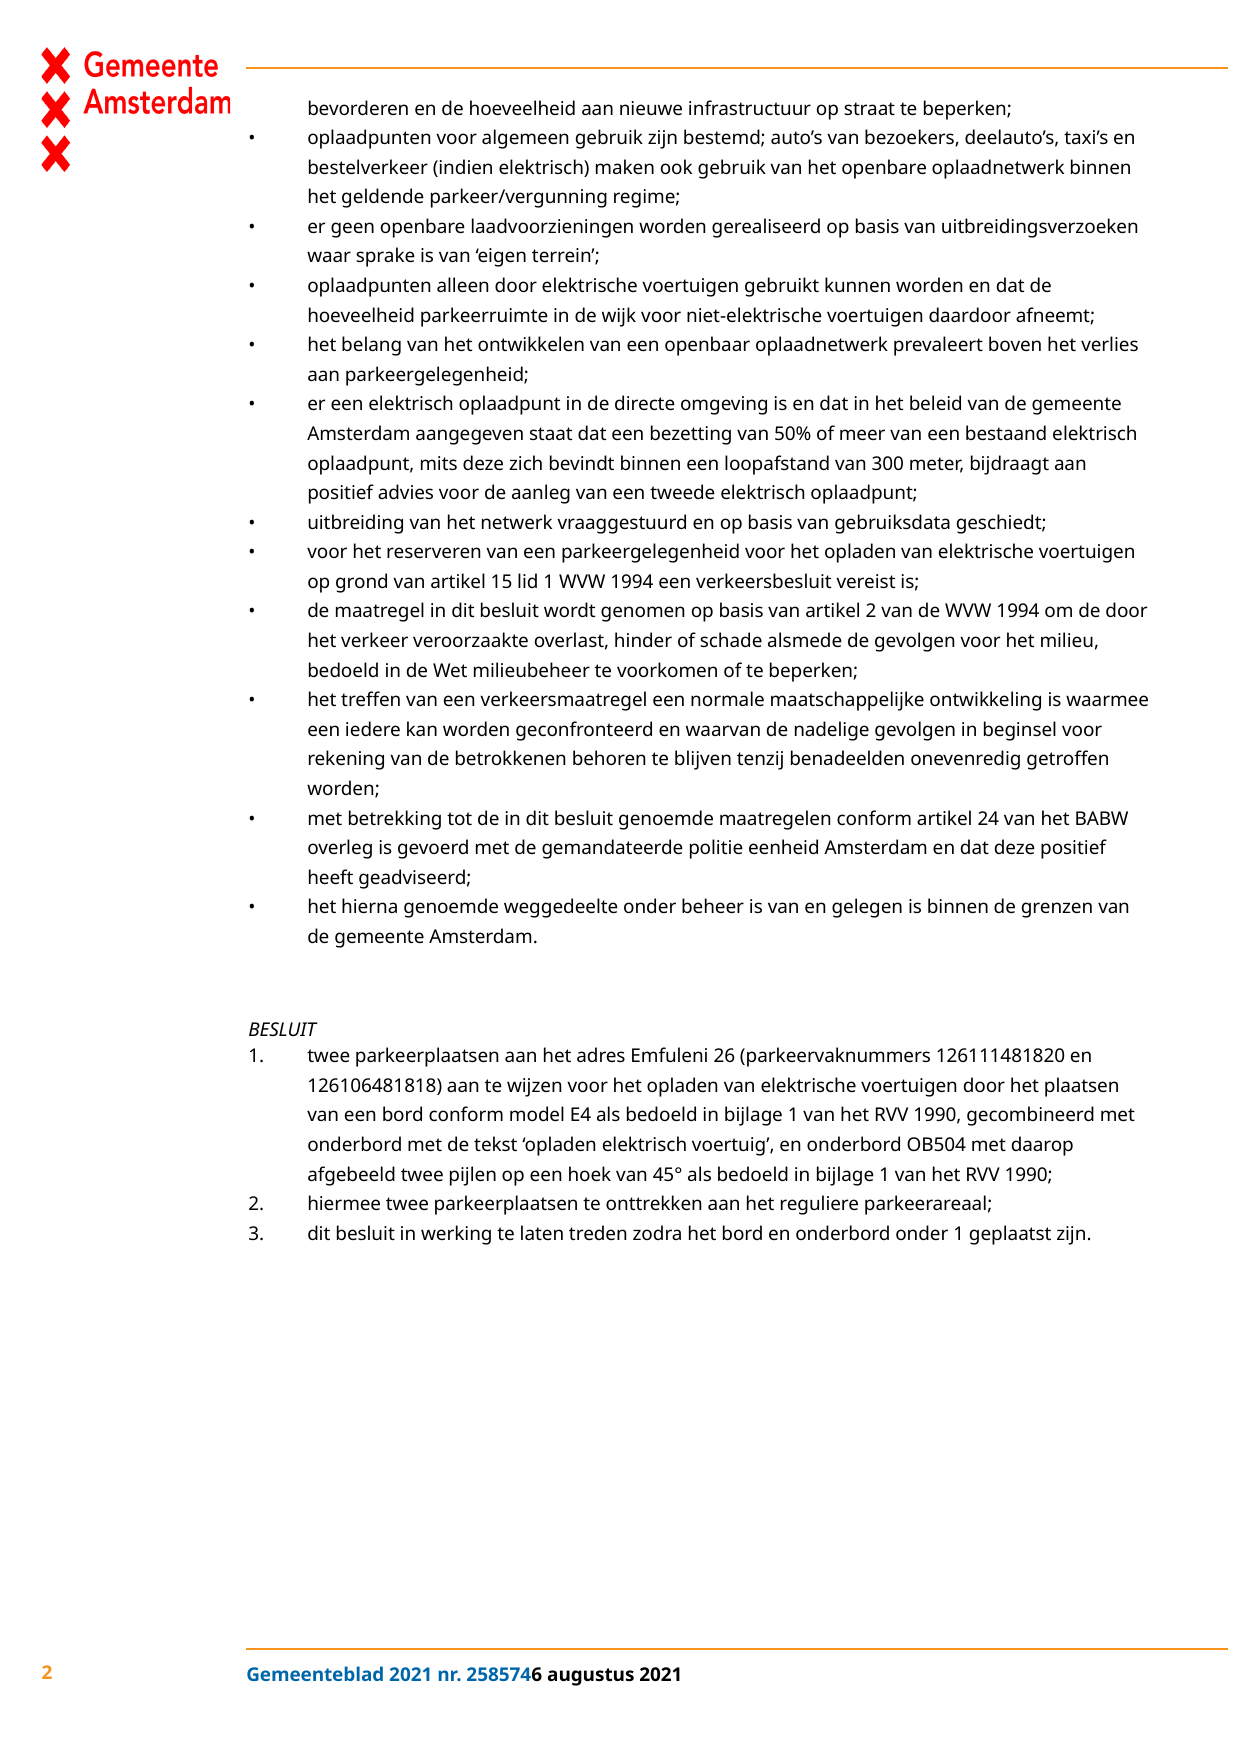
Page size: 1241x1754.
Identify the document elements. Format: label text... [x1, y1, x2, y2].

text BESLUIT [248, 1017, 1152, 1042]
list uitbreiding van het netwerk vraaggestuurd en op basis van gebruiksdata geschiedt; [248, 509, 1152, 535]
picture [41, 47, 231, 172]
list de maatregel in dit besluit wordt genomen op basis van artikel 2 van de WVW 1994 om de door het verkeer veroorzaakte overlast, hinder of schade alsmede de gevolgen voor het milieu, bedoeld in de Wet milieubeheer te voorkomen of te beperken; [248, 598, 1152, 683]
list het hierna genoemde weggedeelte onder beheer is van en gelegen is binnen de grenzen van de gemeente Amsterdam. [248, 893, 1152, 949]
list met betrekking tot de in dit besluit genoemde maatregelen conform artikel 24 van het BABW overleg is gevoerd met de gemandateerde politie eenheid Amsterdam en dat deze positief heeft geadviseerd; [248, 805, 1152, 890]
list oplaadpunten alleen door elektrische voertuigen gebruikt kunnen worden en dat de hoeveelheid parkeerruimte in de wijk voor niet-elektrische voertuigen daardoor afneemt; [248, 272, 1152, 328]
list het belang van het ontwikkelen van een openbaar oplaadnetwerk prevaleert boven het verlies aan parkeergelegenheid; [248, 331, 1152, 387]
list dit besluit in werking te laten treden zodra het bord en onderbord onder 1 geplaatst zijn. [248, 1220, 1152, 1246]
list hiermee twee parkeerplaatsen te onttrekken aan het reguliere parkeerareaal; [248, 1190, 1152, 1216]
list oplaadpunten voor algemeen gebruik zijn bestemd; auto’s van bezoekers, deelauto’s, taxi’s en bestelverkeer (indien elektrisch) maken ook gebruik van het openbare oplaadnetwerk binnen het geldende parkeer/vergunning regime; [248, 124, 1152, 209]
list er geen openbare laadvoorzieningen worden gerealiseerd op basis van uitbreidingsverzoeken waar sprake is van ‘eigen terrein’; [248, 213, 1152, 268]
list er een elektrisch oplaadpunt in de directe omgeving is en dat in het beleid van de gemeente Amsterdam aangegeven staat dat een bezetting van 50% of meer van een bestaand elektrisch oplaadpunt, mits deze zich bevindt binnen een loopafstand van 300 meter, bijdraagt aan positief advies voor de aanleg van een tweede elektrisch oplaadpunt; [248, 391, 1152, 505]
list bevorderen en de hoeveelheid aan nieuwe infrastructuur op straat te beperken; [248, 95, 1152, 121]
list voor het reserveren van een parkeergelegenheid voor het opladen van elektrische voertuigen op grond van artikel 15 lid 1 WVW 1994 een verkeersbesluit vereist is; [248, 538, 1152, 594]
list twee parkeerplaatsen aan het adres Emfuleni 26 (parkeervaknummers 126111481820 en 126106481818) aan te wijzen voor het opladen van elektrische voertuigen door het plaatsen van een bord conform model E4 als bedoeld in bijlage 1 van het RVV 1990, gecombineerd met onderbord met de tekst ‘opladen elektrisch voertuig’, en onderbord OB504 met daarop afgebeeld twee pijlen op een hoek van 45° als bedoeld in bijlage 1 van het RVV 1990; [248, 1042, 1152, 1186]
list het treffen van een verkeersmaatregel een normale maatschappelijke ontwikkeling is waarmee een iedere kan worden geconfronteerd en waarvan de nadelige gevolgen in beginsel voor rekening van de betrokkenen behoren te blijven tenzij benadeelden onevenredig getroffen worden; [248, 686, 1152, 801]
